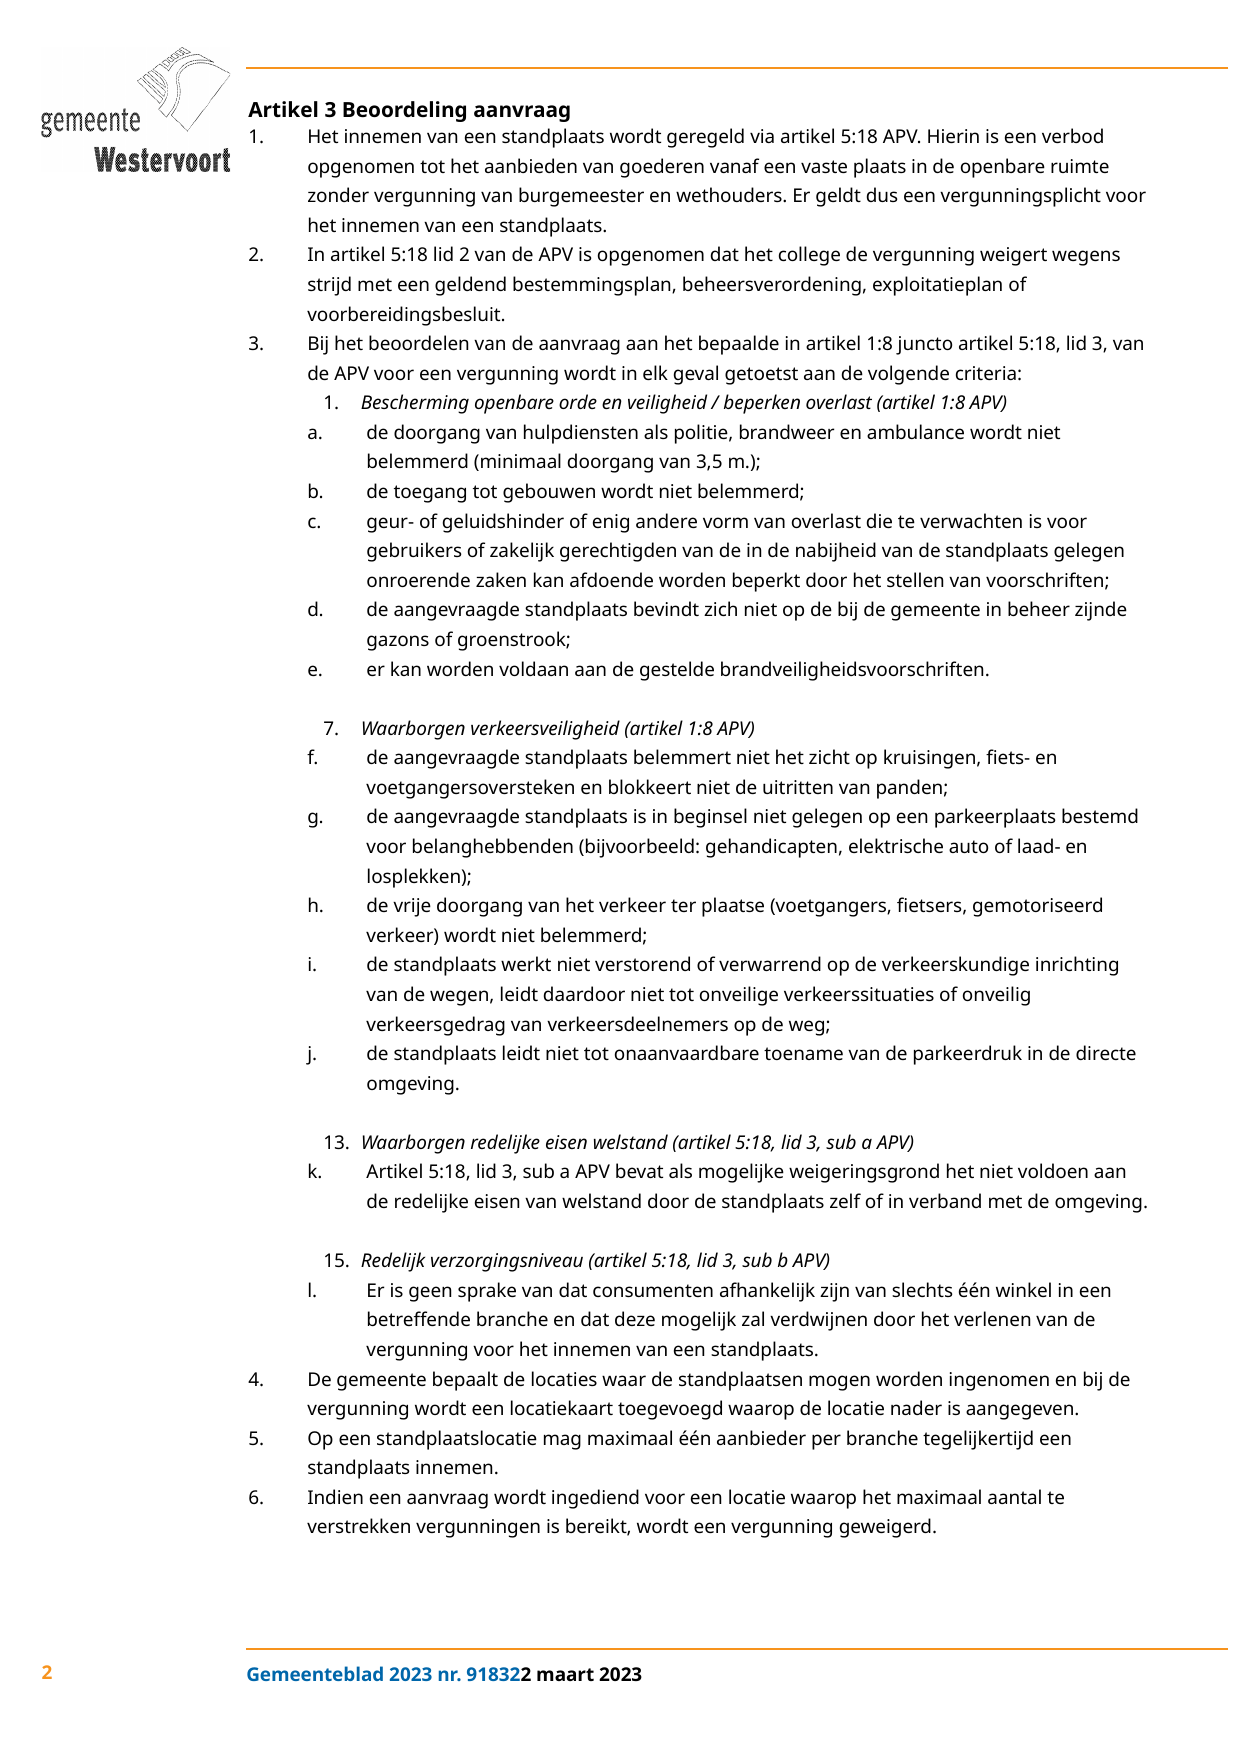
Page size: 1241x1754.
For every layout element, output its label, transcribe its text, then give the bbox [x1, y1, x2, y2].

list de standplaats leidt niet tot onaanvaardbare toename van de parkeerdruk in de directe omgeving. [307, 1040, 1152, 1096]
list Artikel 5:18, lid 3, sub a APV bevat als mogelijke weigeringsgrond het niet voldoen aan de redelijke eisen van welstand door de standplaats zelf of in verband met de omgeving. [307, 1159, 1152, 1214]
text Artikel 3 Beoordeling aanvraag [248, 95, 1152, 123]
list Er is geen sprake van dat consumenten afhankelijk zijn van slechts één winkel in een betreffende branche en dat deze mogelijk zal verdwijnen door het verlenen van de vergunning voor het innemen van een standplaats. [307, 1277, 1152, 1362]
list de aangevraagde standplaats bevindt zich niet op de bij de gemeente in beheer zijnde gazons of groenstrook; [307, 597, 1152, 652]
list Het innemen van een standplaats wordt geregeld via artikel 5:18 APV. Hierin is een verbod opgenomen tot het aanbieden van goederen vanaf een vaste plaats in de openbare ruimte zonder vergunning van burgemeester en wethouders. Er geldt dus een vergunningsplicht voor het innemen van een standplaats. [248, 123, 1152, 238]
list Bescherming openbare orde en veiligheid / beperken overlast (artikel 1:8 APV) [323, 389, 1152, 415]
list De gemeente bepaalt de locaties waar de standplaatsen mogen worden ingenomen en bij de vergunning wordt een locatiekaart toegevoegd waarop de locatie nader is aangegeven. [248, 1366, 1152, 1421]
list de aangevraagde standplaats is in beginsel niet gelegen op een parkeerplaats bestemd voor belanghebbenden (bijvoorbeeld: gehandicapten, elektrische auto of laad- en losplekken); [307, 804, 1152, 888]
picture [41, 47, 231, 172]
list de standplaats werkt niet verstorend of verwarrend op de verkeerskundige inrichting van de wegen, leidt daardoor niet tot onveilige verkeerssituaties of onveilig verkeersgedrag van verkeersdeelnemers op de weg; [307, 952, 1152, 1036]
list Waarborgen verkeersveiligheid (artikel 1:8 APV) [323, 715, 1152, 741]
list Redelijk verzorgingsniveau (artikel 5:18, lid 3, sub b APV) [323, 1247, 1152, 1273]
list de aangevraagde standplaats belemmert niet het zicht op kruisingen, fiets- en voetgangersoversteken en blokkeert niet de uitritten van panden; [307, 744, 1152, 800]
list Waarborgen redelijke eisen welstand (artikel 5:18, lid 3, sub a APV) [323, 1129, 1152, 1155]
list Indien een aanvraag wordt ingediend voor een locatie waarop het maximaal aantal te verstrekken vergunningen is bereikt, wordt een vergunning geweigerd. [248, 1484, 1152, 1539]
list geur- of geluidshinder of enig andere vorm van overlast die te verwachten is voor gebruikers of zakelijk gerechtigden van de in de nabijheid van de standplaats gelegen onroerende zaken kan afdoende worden beperkt door het stellen van voorschriften; [307, 508, 1152, 593]
list Op een standplaatslocatie mag maximaal één aanbieder per branche tegelijkertijd een standplaats innemen. [248, 1425, 1152, 1480]
list In artikel 5:18 lid 2 van de APV is opgenomen dat het college de vergunning weigert wegens strijd met een geldend bestemmingsplan, beheersverordening, exploitatieplan of voorbereidingsbesluit. [248, 242, 1152, 326]
list de toegang tot gebouwen wordt niet belemmerd; [307, 478, 1152, 504]
list er kan worden voldaan aan de gestelde brandveiligheidsvoorschriften. [307, 656, 1152, 681]
list Bij het beoordelen van de aanvraag aan het bepaalde in artikel 1:8 juncto artikel 5:18, lid 3, van de APV voor een vergunning wordt in elk geval getoetst aan de volgende criteria: [248, 330, 1152, 386]
list de doorgang van hulpdiensten als politie, brandweer en ambulance wordt niet belemmerd (minimaal doorgang van 3,5 m.); [307, 419, 1152, 474]
list de vrije doorgang van het verkeer ter plaatse (voetgangers, fietsers, gemotoriseerd verkeer) wordt niet belemmerd; [307, 892, 1152, 948]
